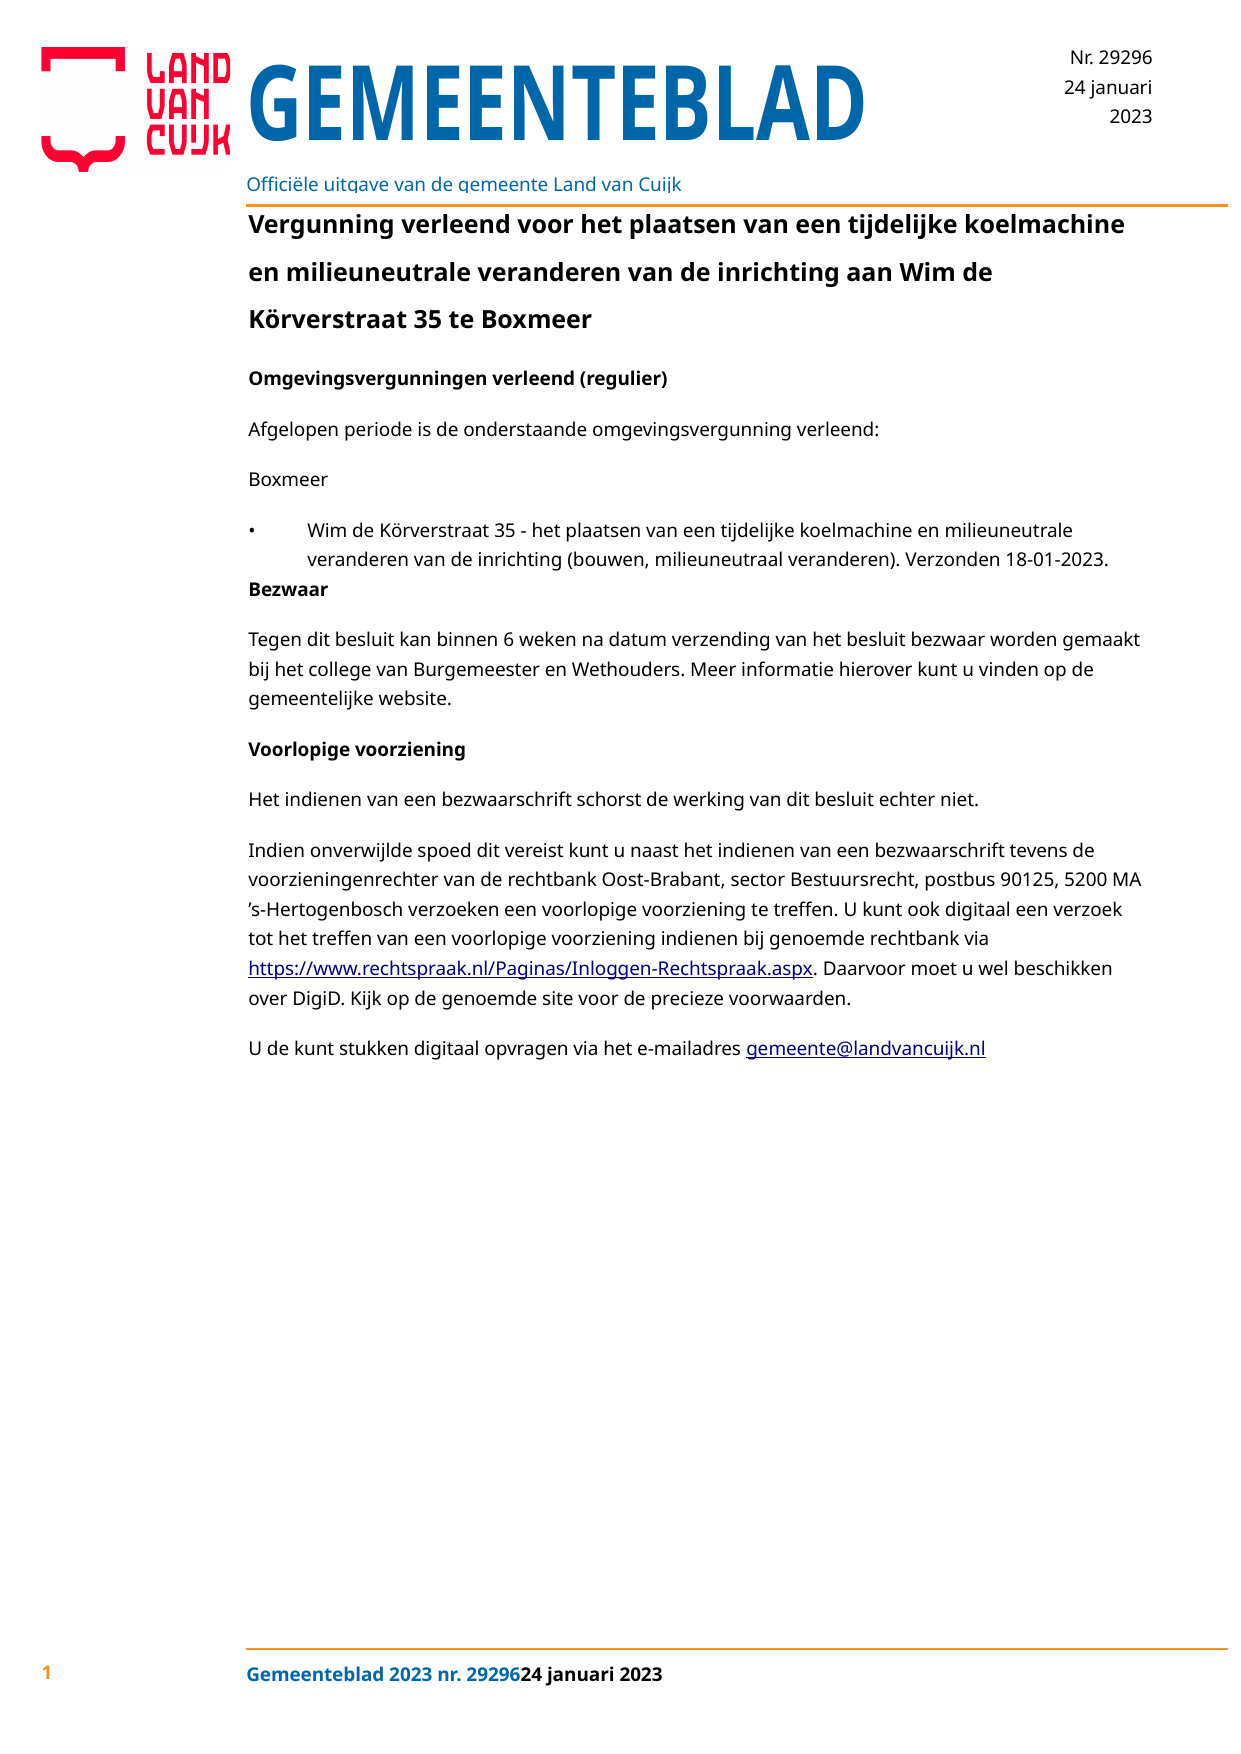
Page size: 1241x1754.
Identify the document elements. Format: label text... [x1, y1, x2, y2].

text Tegen dit besluit kan binnen 6 weken na datum verzending van het besluit bezwaar worden gemaakt bij het college van Burgemeester en Wethouders. Meer informatie hierover kunt u vinden op de gemeentelijke website. [248, 626, 1152, 711]
text U de kunt stukken digitaal opvragen via het e-mailadres gemeente@landvancuijk.nl [248, 1035, 1152, 1061]
text Indien onverwijlde spoed dit vereist kunt u naast het indienen van een bezwaarschrift tevens de voorzieningenrechter van de rechtbank Oost-Brabant, sector Bestuursrecht, postbus 90125, 5200 MA ’s-Hertogenbosch verzoeken een voorlopige voorziening te treffen. U kunt ook digitaal een verzoek tot het treffen van een voorlopige voorziening indienen bij genoemde rechtbank via https://www.rechtspraak.nl/Paginas/Inloggen-Rechtspraak.aspx. Daarvoor moet u wel beschikken over DigiD. Kijk op de genoemde site voor de precieze voorwaarden. [248, 837, 1152, 1010]
text Afgelopen periode is de onderstaande omgevingsvergunning verleend: [248, 416, 1152, 442]
picture [41, 47, 231, 172]
text Boxmeer [248, 466, 1152, 492]
text Bezwaar [248, 576, 1152, 602]
text Voorlopige voorziening [248, 736, 1152, 762]
text Vergunning verleend voor het plaatsen van een tijdelijke koelmachine en milieuneutrale veranderen van de inrichting aan Wim de Körverstraat 35 te Boxmeer [248, 207, 1152, 336]
text Omgevingsvergunningen verleend (regulier) [248, 366, 1152, 391]
text Het indienen van een bezwaarschrift schorst de werking van dit besluit echter niet. [248, 786, 1152, 812]
list Wim de Körverstraat 35 - het plaatsen van een tijdelijke koelmachine en milieuneutrale veranderen van de inrichting (bouwen, milieuneutraal veranderen). Verzonden 18-01-2023. [248, 517, 1152, 572]
